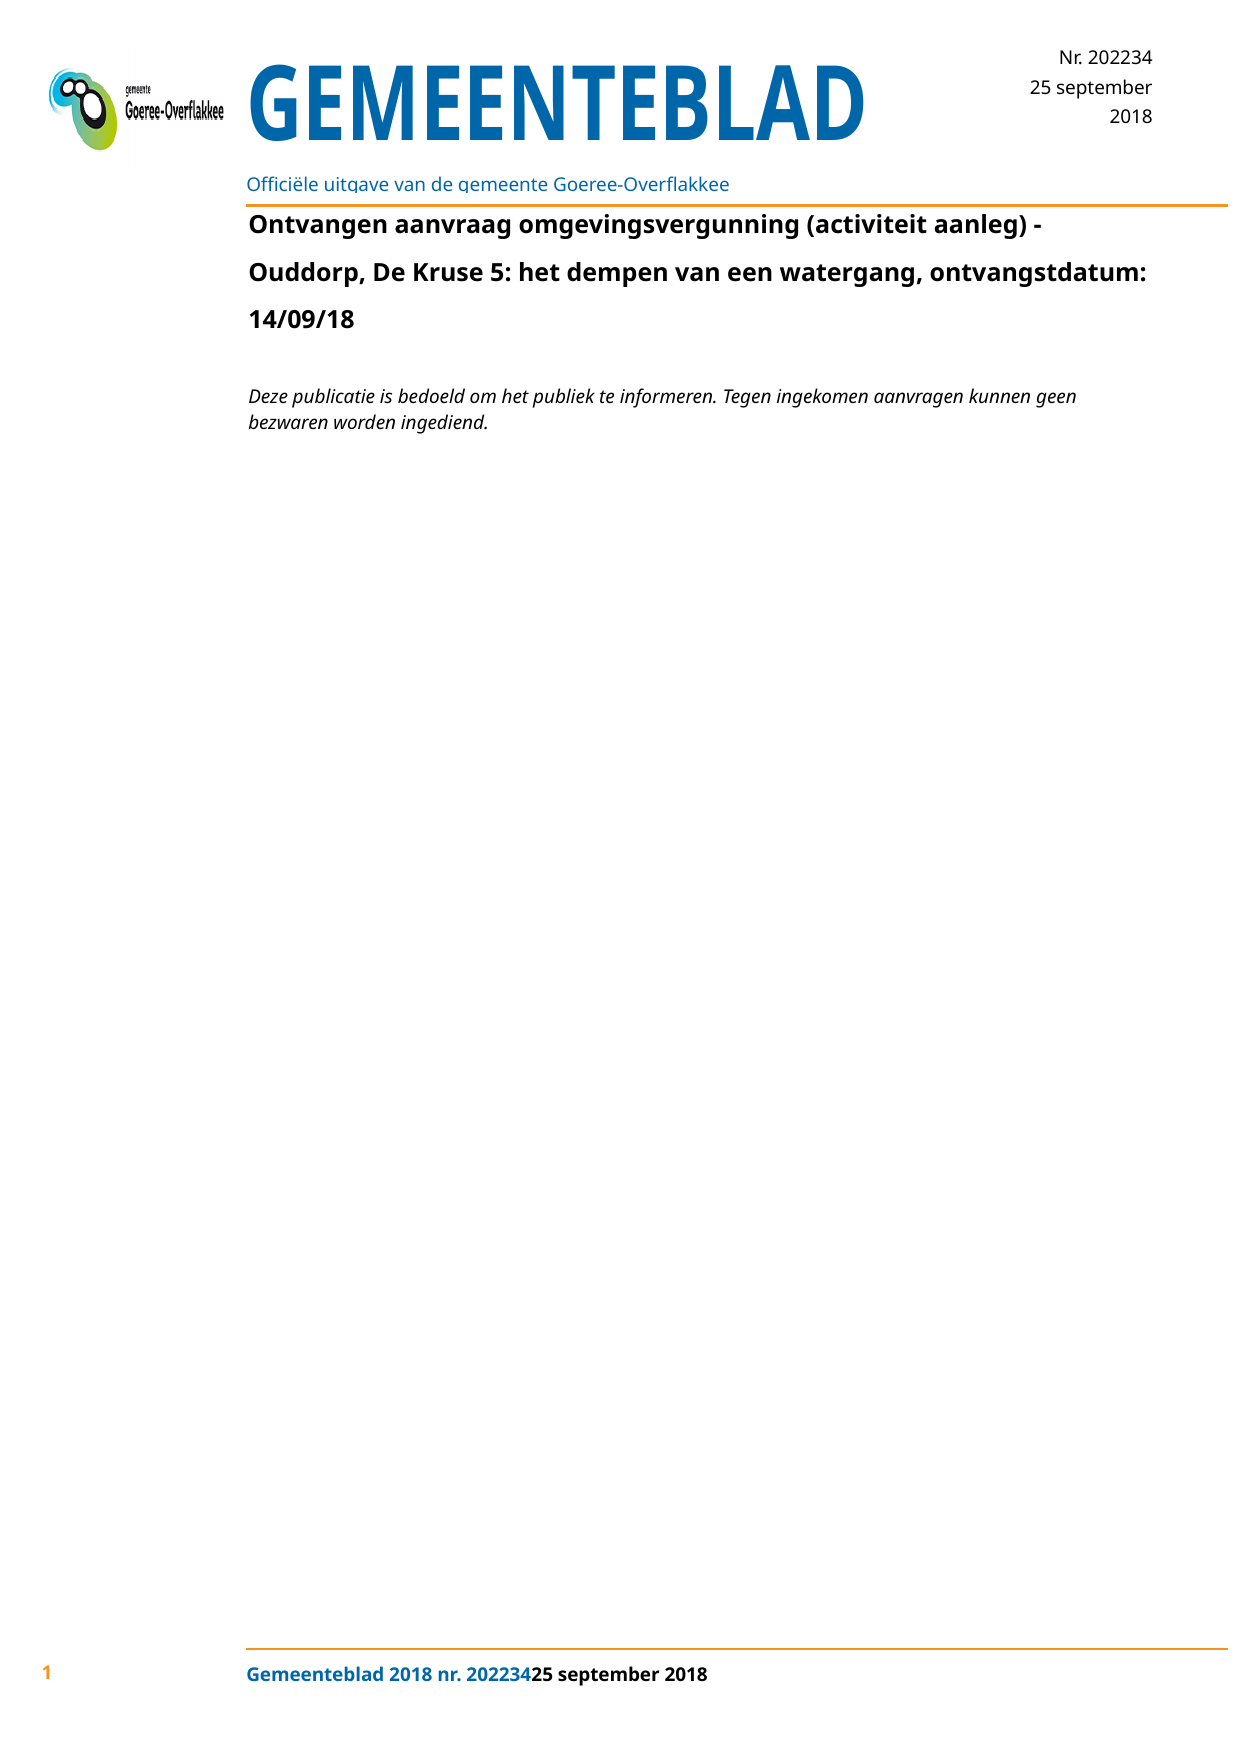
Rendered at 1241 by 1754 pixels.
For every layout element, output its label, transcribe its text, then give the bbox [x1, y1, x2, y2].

text Deze publicatie is bedoeld om het publiek te informeren. Tegen ingekomen aanvragen kunnen geen bezwaren worden ingediend. [248, 384, 1152, 435]
picture [41, 47, 231, 172]
text Ontvangen aanvraag omgevingsvergunning (activiteit aanleg) - Ouddorp, De Kruse 5: het dempen van een watergang, ontvangstdatum: 14/09/18 [248, 207, 1152, 336]
